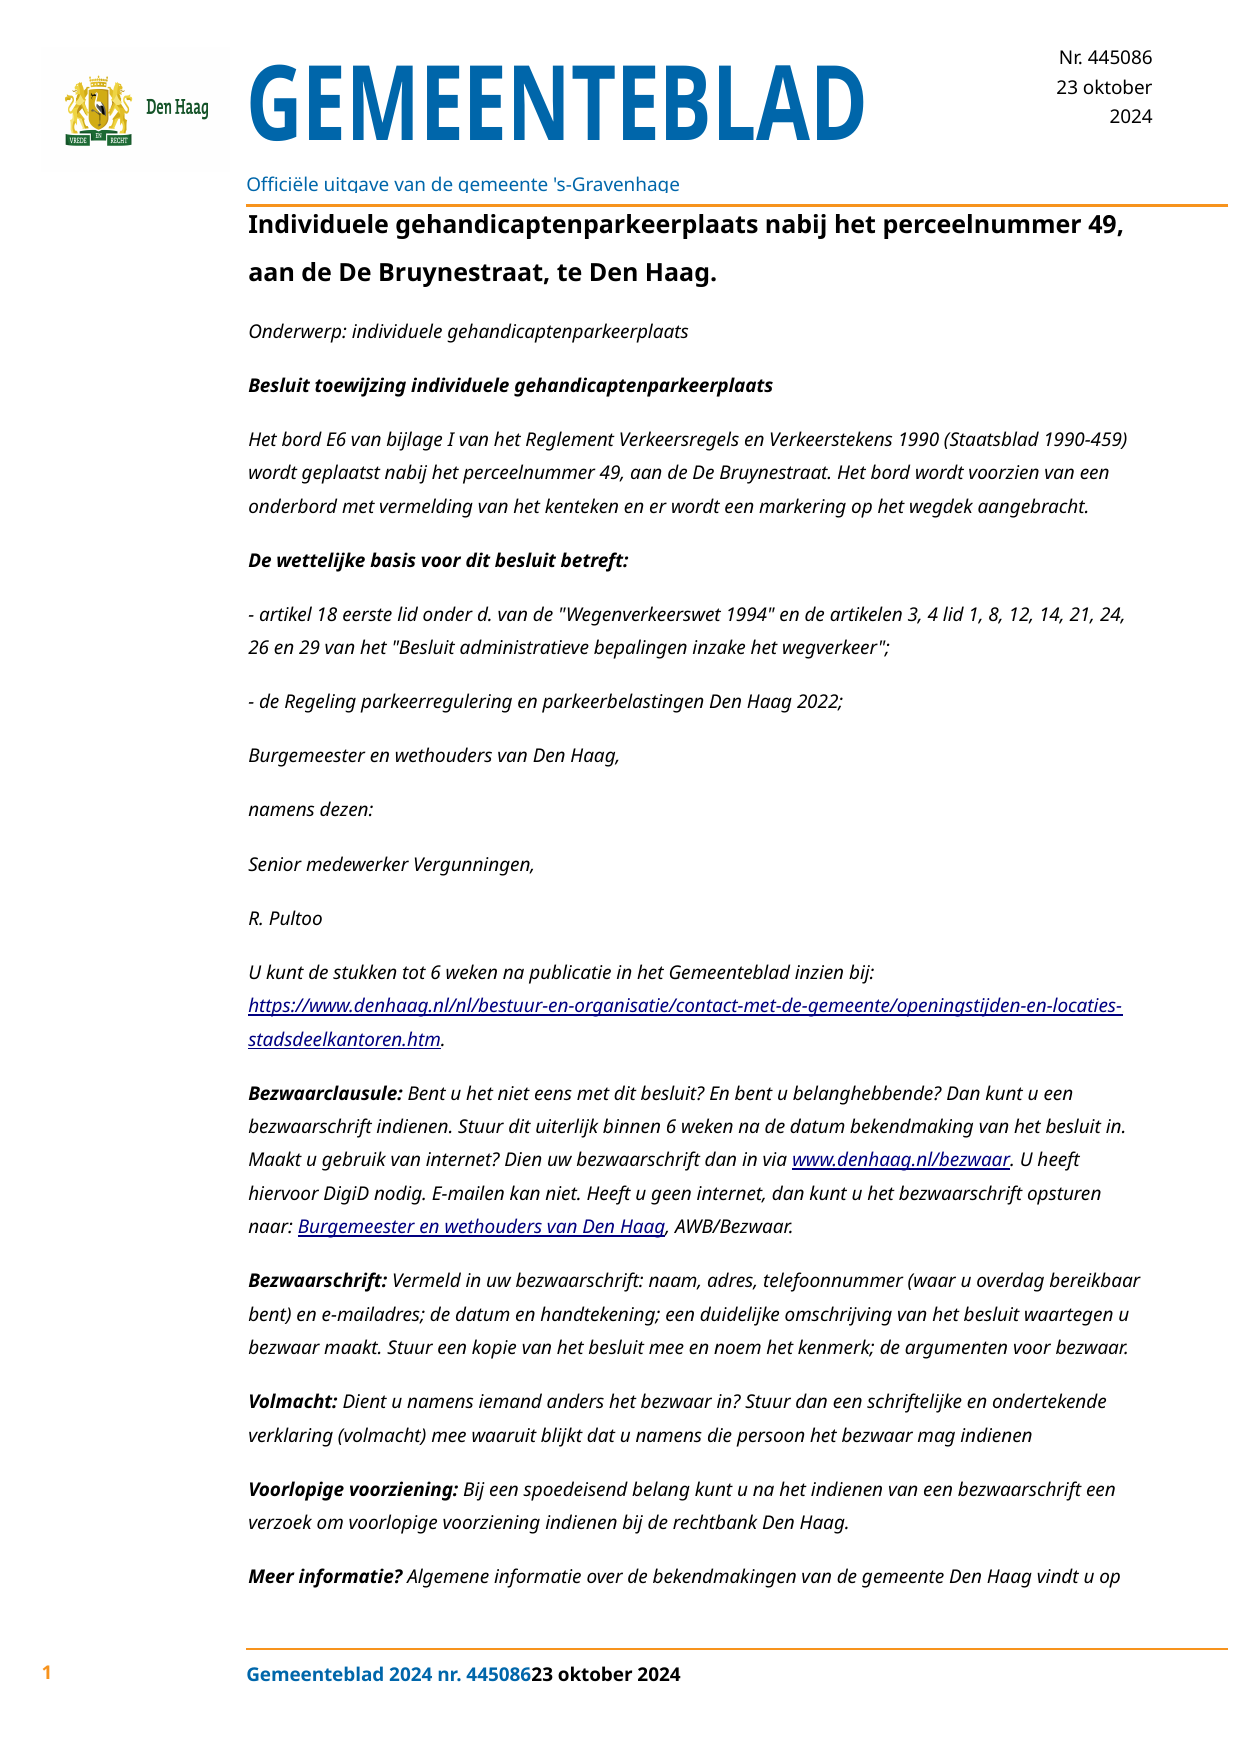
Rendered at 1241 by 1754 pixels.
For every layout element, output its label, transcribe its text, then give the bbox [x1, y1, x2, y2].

text Bezwaarschrift: Vermeld in uw bezwaarschrift: naam, adres, telefoonnummer (waar u overdag bereikbaar bent) en e-mailadres; de datum en handtekening; een duidelijke omschrijving van het besluit waartegen u bezwaar maakt. Stuur een kopie van het besluit mee en noem het kenmerk; de argumenten voor bezwaar. [248, 1268, 1152, 1360]
text Volmacht: Dient u namens iemand anders het bezwaar in? Stuur dan een schriftelijke en ondertekende verklaring (volmacht) mee waaruit blijkt dat u namens die persoon het bezwaar mag indienen [248, 1388, 1152, 1448]
text Onderwerp: individuele gehandicaptenparkeerplaats [248, 318, 1152, 344]
text Senior medewerker Vergunningen, [248, 851, 1152, 876]
text - de Regeling parkeerregulering en parkeerbelastingen Den Haag 2022; [248, 688, 1152, 714]
text Het bord E6 van bijlage I van het Reglement Verkeersregels en Verkeerstekens 1990 (Staatsblad 1990-459) wordt geplaatst nabij het perceelnummer 49, aan de De Bruynestraat. Het bord wordt voorzien van een onderbord met vermelding van het kenteken en er wordt een markering op het wegdek aangebracht. [248, 426, 1152, 519]
text R. Pultoo [248, 905, 1152, 931]
text Bezwaarclausule: Bent u het niet eens met dit besluit? En bent u belanghebbende? Dan kunt u een bezwaarschrift indienen. Stuur dit uiterlijk binnen 6 weken na de datum bekendmaking van het besluit in. Maakt u gebruik van internet? Dien uw bezwaarschrift dan in via www.denhaag.nl/bezwaar. U heeft hiervoor DigiD nodig. E-mailen kan niet. Heeft u geen internet, dan kunt u het bezwaarschrift opsturen naar: Burgemeester en wethouders van Den Haag, AWB/Bezwaar. [248, 1080, 1152, 1239]
text - artikel 18 eerste lid onder d. van de "Wegenverkeerswet 1994" en de artikelen 3, 4 lid 1, 8, 12, 14, 21, 24, 26 en 29 van het "Besluit administratieve bepalingen inzake het wegverkeer"; [248, 601, 1152, 660]
text Individuele gehandicaptenparkeerplaats nabij het perceelnummer 49, aan de De Bruynestraat, te Den Haag. [248, 207, 1152, 288]
text Voorlopige voorziening: Bij een spoedeisend belang kunt u na het indienen van een bezwaarschrift een verzoek om voorlopige voorziening indienen bij de rechtbank Den Haag. [248, 1476, 1152, 1535]
text De wettelijke basis voor dit besluit betreft: [248, 547, 1152, 573]
text namens dezen: [248, 797, 1152, 822]
text Meer informatie? Algemene informatie over de bekendmakingen van de gemeente Den Haag vindt u op [248, 1563, 1152, 1589]
text Burgemeester en wethouders van Den Haag, [248, 743, 1152, 768]
text U kunt de stukken tot 6 weken na publicatie in het Gemeenteblad inzien bij: https://www.denhaag.nl/nl/bestuur-en-organisatie/contact-met-de-gemeente/openingstijden-en-locaties-stadsdeelkantoren.htm. [248, 959, 1152, 1051]
text Besluit toewijzing individuele gehandicaptenparkeerplaats [248, 372, 1152, 398]
picture [41, 47, 231, 172]
